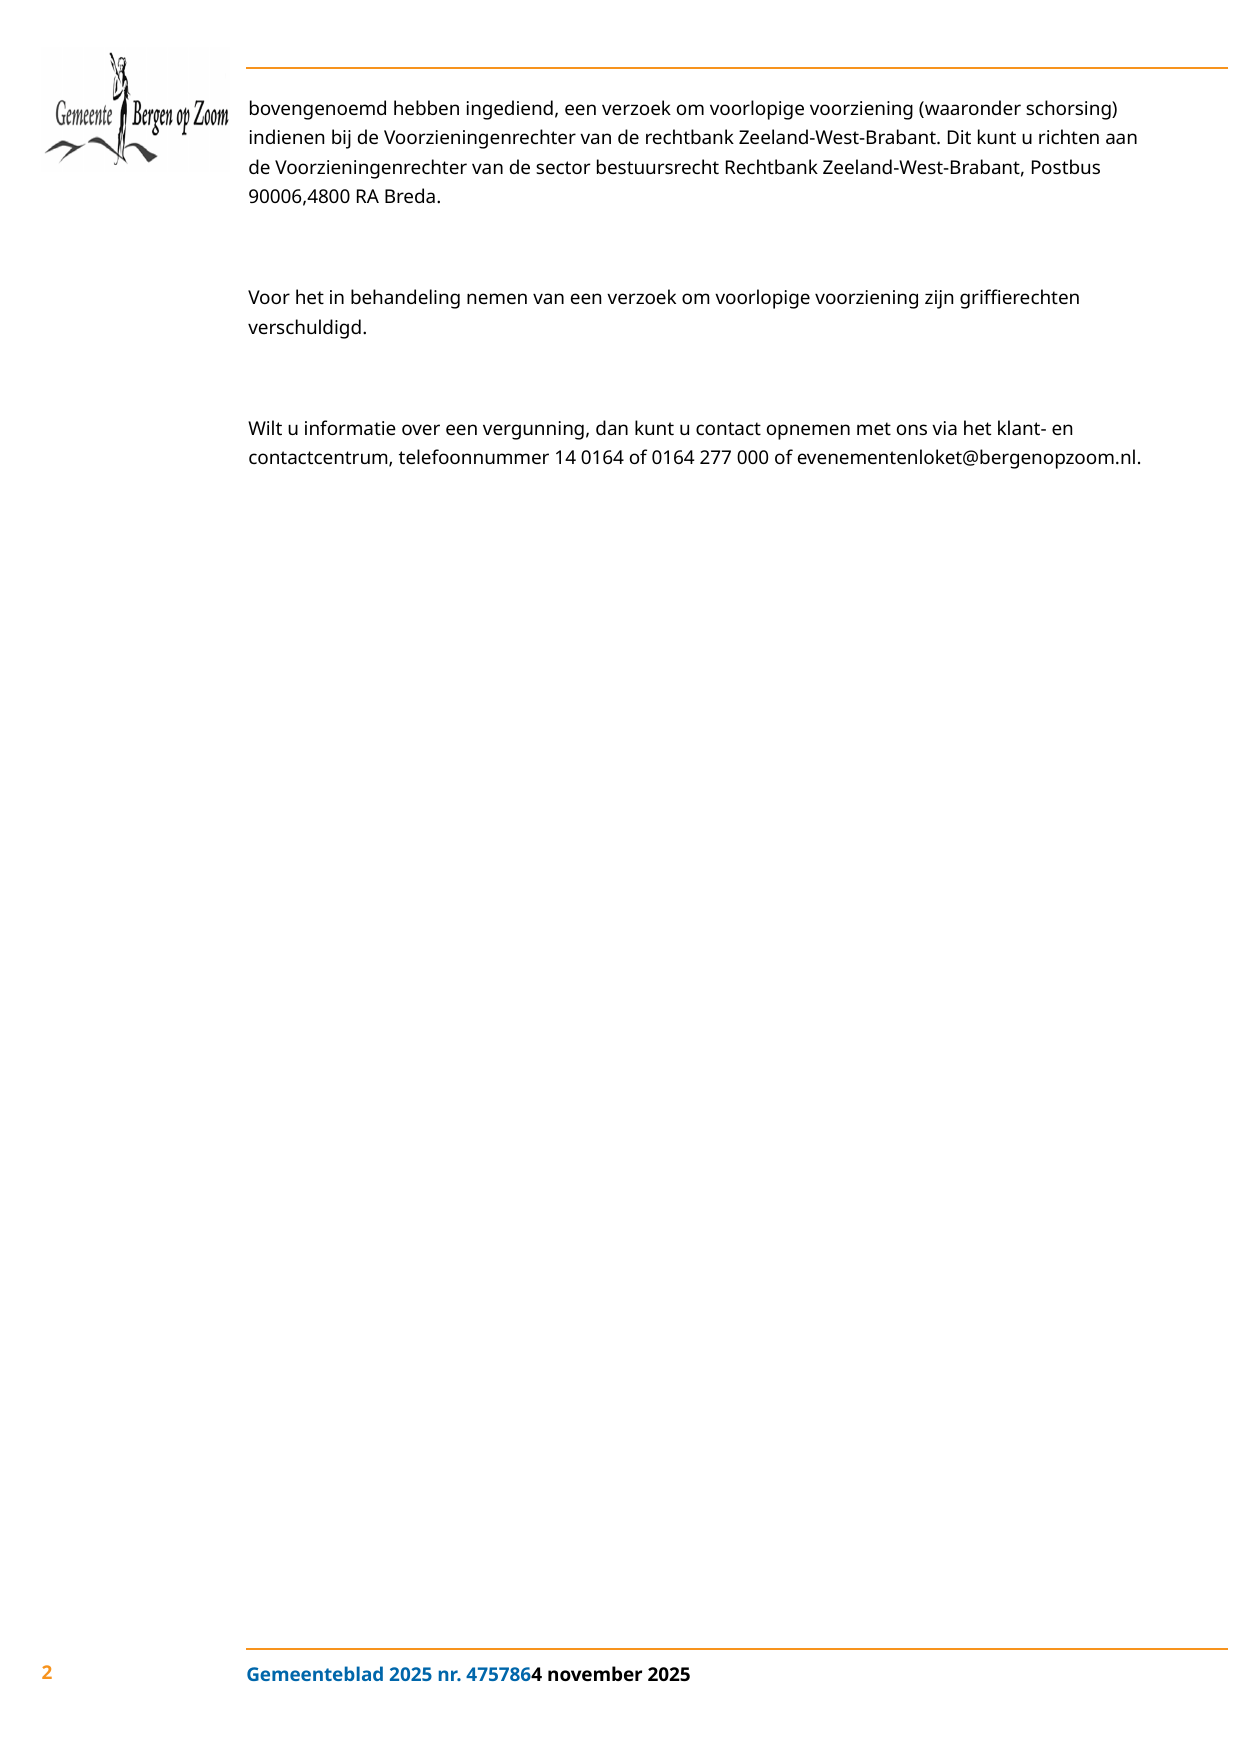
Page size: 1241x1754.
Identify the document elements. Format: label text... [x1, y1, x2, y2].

picture [41, 47, 231, 172]
text Voor het in behandeling nemen van een verzoek om voorlopige voorziening zijn griffierechten verschuldigd. [248, 284, 1152, 340]
text Wilt u informatie over een vergunning, dan kunt u contact opnemen met ons via het klant- en contactcentrum, telefoonnummer 14 0164 of 0164 277 000 of evenementenloket@bergenopzoom.nl. [248, 415, 1152, 470]
text bovengenoemd hebben ingediend, een verzoek om voorlopige voorziening (waaronder schorsing) indienen bij de Voorzieningenrechter van de rechtbank Zeeland-West-Brabant. Dit kunt u richten aan de Voorzieningenrechter van de sector bestuursrecht Rechtbank Zeeland-West-Brabant, Postbus 90006,4800 RA Breda. [248, 95, 1152, 209]
